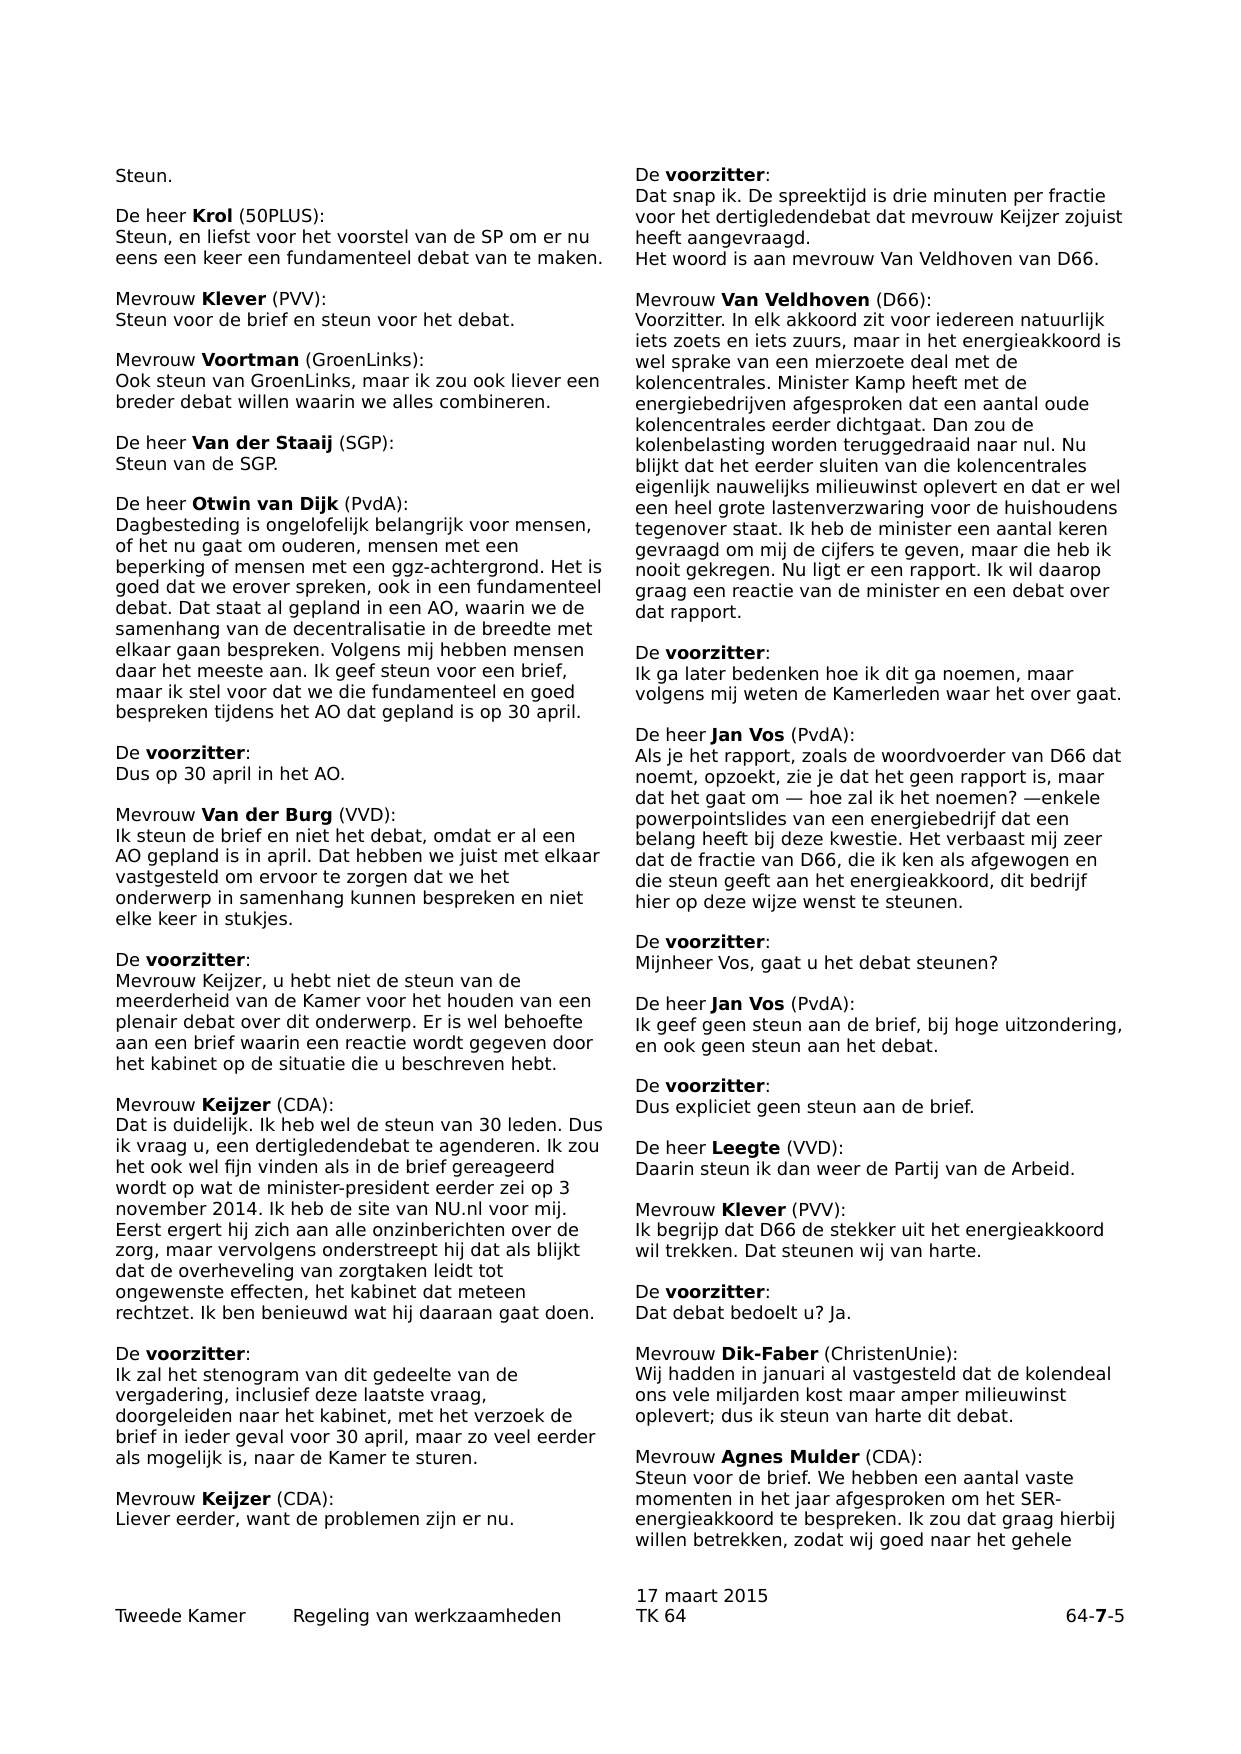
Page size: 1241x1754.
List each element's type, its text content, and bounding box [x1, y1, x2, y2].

text Ik ga later bedenken hoe ik dit ga noemen, maar volgens mij weten de Kamerleden waar het over gaat. [635, 663, 1125, 705]
text Mevrouw Voortman (GroenLinks): [115, 350, 605, 371]
text De voorzitter: [635, 1282, 1125, 1303]
text Mijnheer Vos, gaat u het debat steunen? [635, 953, 1125, 974]
text Steun van de SGP. [115, 453, 605, 474]
text De heer Leegte (VVD): [635, 1138, 1125, 1159]
text De voorzitter: [635, 165, 1125, 186]
text Dat debat bedoelt u? Ja. [635, 1303, 1125, 1323]
text Ik steun de brief en niet het debat, omdat er al een AO gepland is in april. Dat hebben we juist met elkaar vastgesteld om ervoor te zorgen dat we het onderwerp in samenhang kunnen bespreken en niet elke keer in stukjes. [115, 825, 605, 929]
text Mevrouw Dik-Faber (ChristenUnie): [635, 1343, 1125, 1364]
text Liever eerder, want de problemen zijn er nu. [115, 1509, 605, 1530]
text Mevrouw Klever (PVV): [635, 1199, 1125, 1220]
text De voorzitter: [115, 949, 605, 970]
text Het woord is aan mevrouw Van Veldhoven van D66. [635, 248, 1125, 269]
text Steun. [115, 165, 605, 186]
text De voorzitter: [115, 743, 605, 764]
text Ik zal het stenogram van dit gedeelte van de vergadering, inclusief deze laatste vraag, doorgeleiden naar het kabinet, met het verzoek de brief in ieder geval voor 30 april, maar zo veel eerder als mogelijk is, naar de Kamer te sturen. [115, 1364, 605, 1468]
text De heer Jan Vos (PvdA): [635, 994, 1125, 1015]
text Mevrouw Keijzer (CDA): [115, 1094, 605, 1115]
text Als je het rapport, zoals de woordvoerder van D66 dat noemt, opzoekt, zie je dat het geen rapport is, maar dat het gaat om — hoe zal ik het noemen? —enkele powerpointslides van een energiebedrijf dat een belang heeft bij deze kwestie. Het verbaast mij zeer dat de fractie van D66, die ik ken als afgewogen en die steun geeft aan het energieakkoord, dit bedrijf hier op deze wijze wenst te steunen. [635, 746, 1125, 912]
text Ik geef geen steun aan de brief, bij hoge uitzondering, en ook geen steun aan het debat. [635, 1015, 1125, 1056]
text Ook steun van GroenLinks, maar ik zou ook liever een breder debat willen waarin we alles combineren. [115, 371, 605, 412]
text Dat is duidelijk. Ik heb wel de steun van 30 leden. Dus ik vraag u, een dertigledendebat te agenderen. Ik zou het ook wel fijn vinden als in de brief gereageerd wordt op wat de minister-president eerder zei op 3 november 2014. Ik heb de site van NU.nl voor mij. Eerst ergert hij zich aan alle onzinberichten over de zorg, maar vervolgens onderstreept hij dat als blijkt dat de overheveling van zorgtaken leidt tot ongewenste effecten, het kabinet dat meteen rechtzet. Ik ben benieuwd wat hij daaraan gaat doen. [115, 1115, 605, 1323]
text De voorzitter: [635, 932, 1125, 953]
text Mevrouw Agnes Mulder (CDA): [635, 1447, 1125, 1467]
text Mevrouw Klever (PVV): [115, 288, 605, 309]
text Daarin steun ik dan weer de Partij van de Arbeid. [635, 1159, 1125, 1179]
text De heer Jan Vos (PvdA): [635, 725, 1125, 746]
text Steun voor de brief. We hebben een aantal vaste momenten in het jaar afgesproken om het SER-energieakkoord te bespreken. Ik zou dat graag hierbij willen betrekken, zodat wij goed naar het gehele [635, 1467, 1125, 1551]
text Voorzitter. In elk akkoord zit voor iedereen natuurlijk iets zoets en iets zuurs, maar in het energieakkoord is wel sprake van een mierzoete deal met de kolencentrales. Minister Kamp heeft met de energiebedrijven afgesproken dat een aantal oude kolencentrales eerder dichtgaat. Dan zou de kolenbelasting worden teruggedraaid naar nul. Nu blijkt dat het eerder sluiten van die kolencentrales eigenlijk nauwelijks milieuwinst oplevert en dat er wel een heel grote lastenverzwaring voor de huishoudens tegenover staat. Ik heb de minister een aantal keren gevraagd om mij de cijfers te geven, maar die heb ik nooit gekregen. Nu ligt er een rapport. Ik wil daarop graag een reactie van de minister en een debat over dat rapport. [635, 310, 1125, 623]
text Ik begrijp dat D66 de stekker uit het energieakkoord wil trekken. Dat steunen wij van harte. [635, 1220, 1125, 1262]
text Mevrouw Keijzer, u hebt niet de steun van de meerderheid van de Kamer voor het houden van een plenair debat over dit onderwerp. Er is wel behoefte aan een brief waarin een reactie wordt gegeven door het kabinet op de situatie die u beschreven hebt. [115, 970, 605, 1074]
text De voorzitter: [635, 1076, 1125, 1097]
text Mevrouw Van der Burg (VVD): [115, 805, 605, 825]
text Wij hadden in januari al vastgesteld dat de kolendeal ons vele miljarden kost maar amper milieuwinst oplevert; dus ik steun van harte dit debat. [635, 1364, 1125, 1427]
text Steun, en liefst voor het voorstel van de SP om er nu eens een keer een fundamenteel debat van te maken. [115, 227, 605, 268]
text Dat snap ik. De spreektijd is drie minuten per fractie voor het dertigledendebat dat mevrouw Keijzer zojuist heeft aangevraagd. [635, 186, 1125, 248]
text Steun voor de brief en steun voor het debat. [115, 309, 605, 330]
text Dus op 30 april in het AO. [115, 764, 605, 785]
text Dus expliciet geen steun aan de brief. [635, 1097, 1125, 1118]
text Mevrouw Van Veldhoven (D66): [635, 289, 1125, 310]
text De heer Krol (50PLUS): [115, 206, 605, 227]
text De heer Van der Staaij (SGP): [115, 432, 605, 453]
text De voorzitter: [115, 1343, 605, 1364]
text Mevrouw Keijzer (CDA): [115, 1488, 605, 1509]
text De voorzitter: [635, 643, 1125, 663]
text Dagbesteding is ongelofelijk belangrijk voor mensen, of het nu gaat om ouderen, mensen met een beperking of mensen met een ggz-achtergrond. Het is goed dat we erover spreken, ook in een fundamenteel debat. Dat staat al gepland in een AO, waarin we de samenhang van de decentralisatie in de breedte met elkaar gaan bespreken. Volgens mij hebben mensen daar het meeste aan. Ik geef steun voor een brief, maar ik stel voor dat we die fundamenteel en goed bespreken tijdens het AO dat gepland is op 30 april. [115, 515, 605, 723]
text De heer Otwin van Dijk (PvdA): [115, 494, 605, 515]
